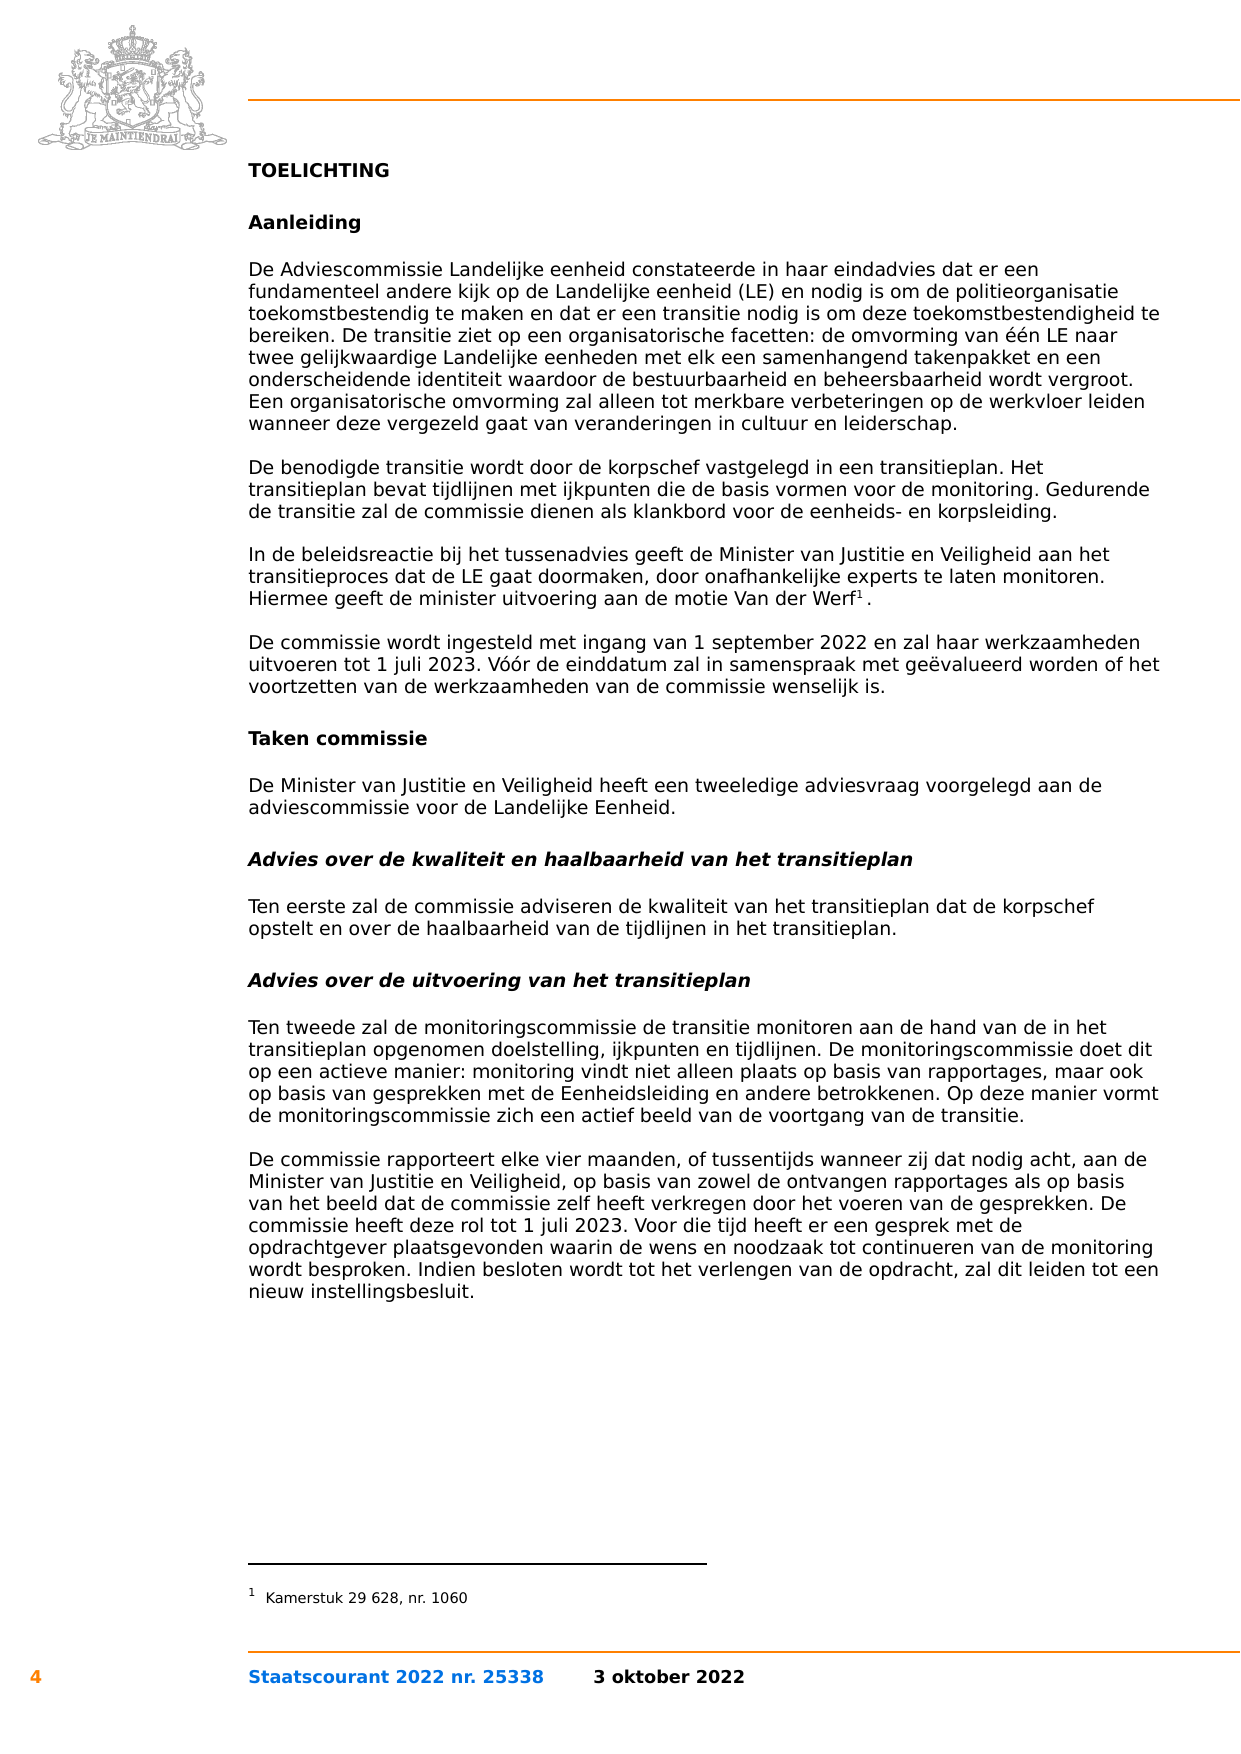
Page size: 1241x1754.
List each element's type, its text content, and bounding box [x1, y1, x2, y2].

text De Minister van Justitie en Veiligheid heeft een tweeledige adviesvraag voorgelegd aan de adviescommissie voor de Landelijke Eenheid. [248, 775, 1163, 819]
subtitle Advies over de kwaliteit en haalbaarheid van het transitieplan [248, 849, 1163, 871]
text De commissie rapporteert elke vier maanden, of tussentijds wanneer zij dat nodig acht, aan de Minister van Justitie en Veiligheid, op basis van zowel de ontvangen rapportages als op basis van het beeld dat de commissie zelf heeft verkregen door het voeren van de gesprekken. De commissie heeft deze rol tot 1 juli 2023. Voor die tijd heeft er een gesprek met de opdrachtgever plaatsgevonden waarin de wens en noodzaak tot continueren van de monitoring wordt besproken. Indien besloten wordt tot het verlengen van de opdracht, zal dit leiden tot een nieuw instellingsbesluit. [248, 1149, 1163, 1303]
subtitle Aanleiding [248, 212, 1163, 234]
subtitle Taken commissie [248, 728, 1163, 750]
picture [38, 25, 227, 150]
text De commissie wordt ingesteld met ingang van 1 september 2022 en zal haar werkzaamheden uitvoeren tot 1 juli 2023. Vóór de einddatum zal in samenspraak met geëvalueerd worden of het voortzetten van de werkzaamheden van de commissie wenselijk is. [248, 632, 1163, 698]
subtitle Advies over de uitvoering van het transitieplan [248, 970, 1163, 992]
text De Adviescommissie Landelijke eenheid constateerde in haar eindadvies dat er een fundamenteel andere kijk op de Landelijke eenheid (LE) en nodig is om de politieorganisatie toekomstbestendig te maken en dat er een transitie nodig is om deze toekomstbestendigheid te bereiken. De transitie ziet op een organisatorische facetten: de omvorming van één LE naar twee gelijkwaardige Landelijke eenheden met elk een samenhangend takenpakket en een onderscheidende identiteit waardoor de bestuurbaarheid en beheersbaarheid wordt vergroot. Een organisatorische omvorming zal alleen tot merkbare verbeteringen op de werkvloer leiden wanneer deze vergezeld gaat van veranderingen in cultuur en leiderschap. [248, 259, 1163, 435]
subtitle TOELICHTING [248, 160, 1163, 182]
text De benodigde transitie wordt door de korpschef vastgelegd in een transitieplan. Het transitieplan bevat tijdlijnen met ijkpunten die de basis vormen voor de monitoring. Gedurende de transitie zal de commissie dienen als klankbord voor de eenheids- en korpsleiding. [248, 457, 1163, 522]
text In de beleidsreactie bij het tussenadvies geeft de Minister van Justitie en Veiligheid aan het transitieproces dat de LE gaat doormaken, door onafhankelijke experts te laten monitoren. Hiermee geeft de minister uitvoering aan de motie Van der Werf. [248, 544, 1163, 610]
text Ten eerste zal de commissie adviseren de kwaliteit van het transitieplan dat de korpschef opstelt en over de haalbaarheid van de tijdlijnen in het transitieplan. [248, 896, 1163, 940]
text Ten tweede zal de monitoringscommissie de transitie monitoren aan de hand van de in het transitieplan opgenomen doelstelling, ijkpunten en tijdlijnen. De monitoringscommissie doet dit op een actieve manier: monitoring vindt niet alleen plaats op basis van rapportages, maar ook op basis van gesprekken met de Eenheidsleiding en andere betrokkenen. Op deze manier vormt de monitoringscommissie zich een actief beeld van de voortgang van de transitie. [248, 1017, 1163, 1127]
text Kamerstuk 29 628, nr. 1060 [248, 1586, 1163, 1608]
